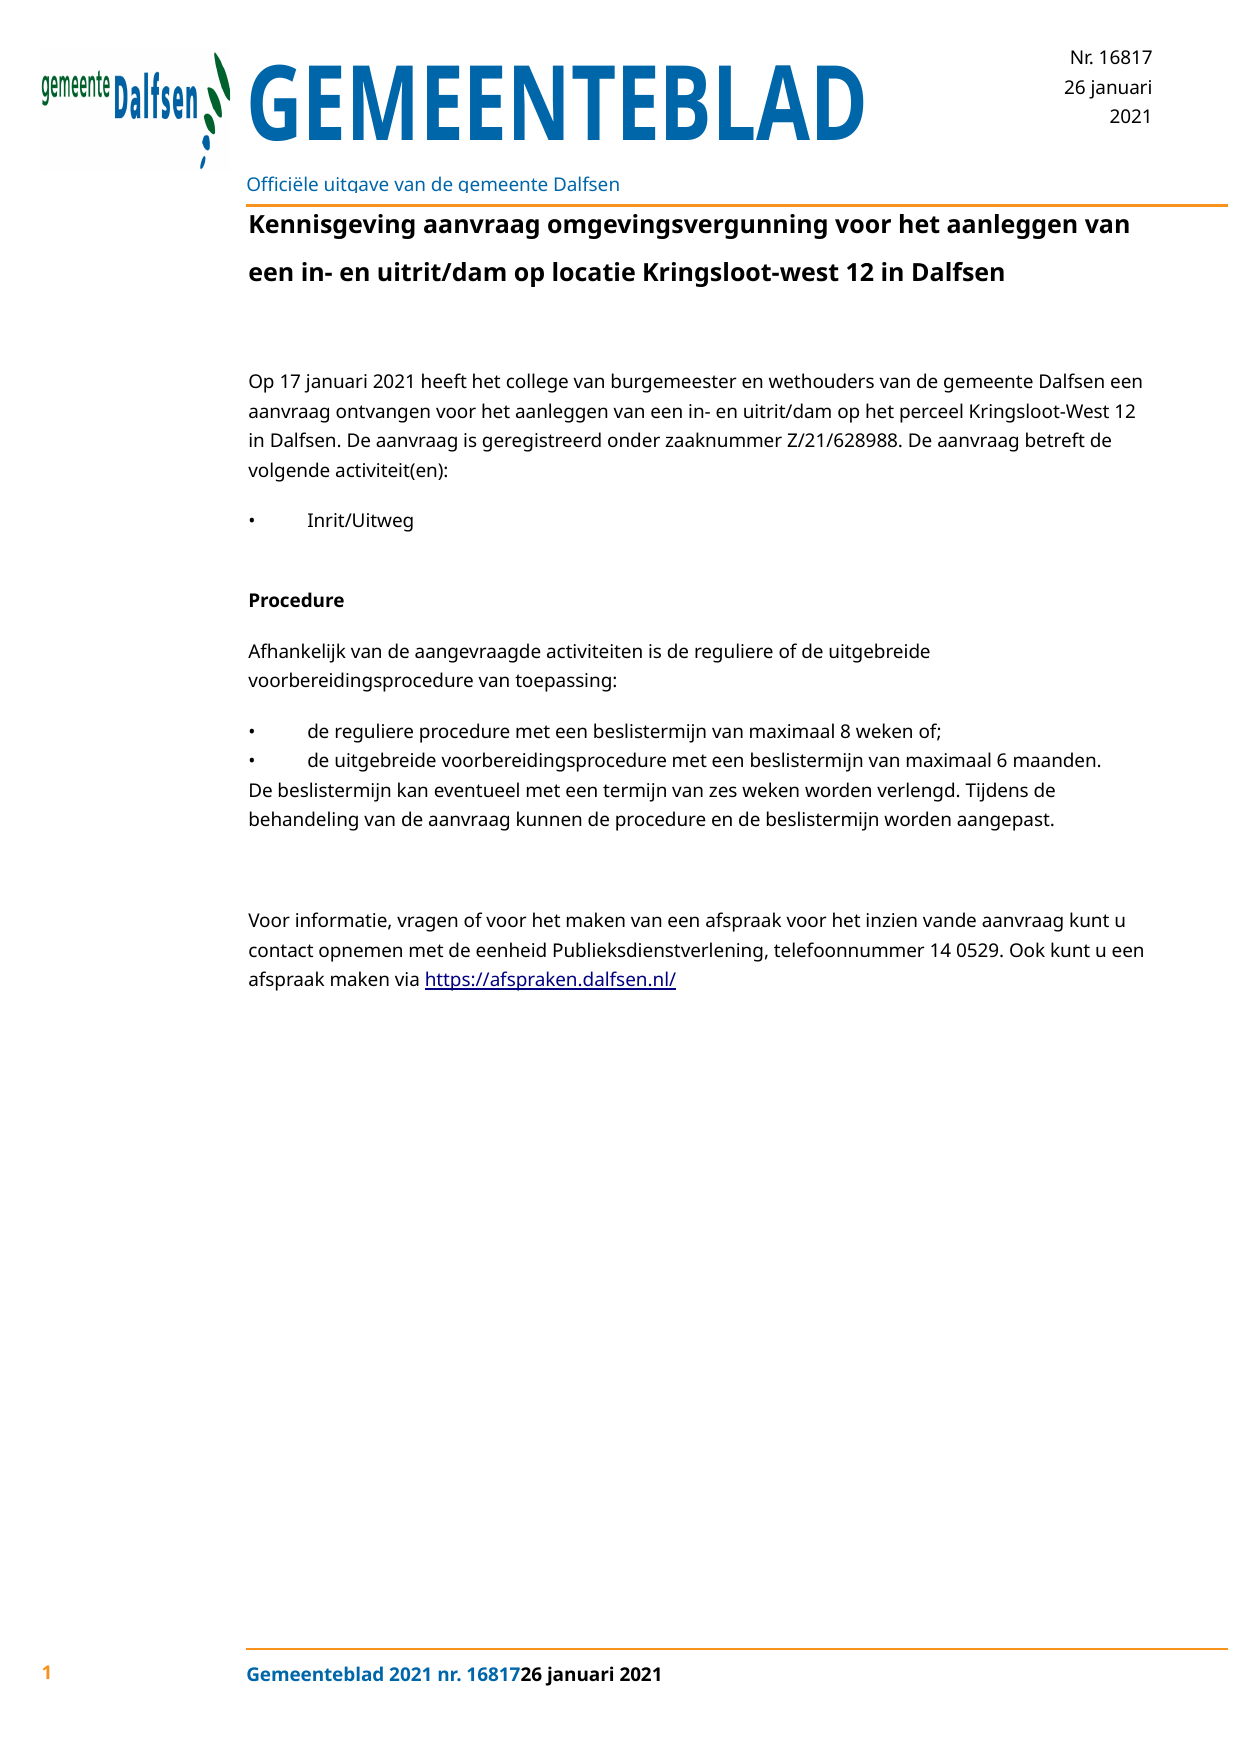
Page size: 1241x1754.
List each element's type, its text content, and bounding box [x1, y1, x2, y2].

list Inrit/Uitweg [248, 507, 1152, 533]
text Voor informatie, vragen of voor het maken van een afspraak voor het inzien vande aanvraag kunt u contact opnemen met de eenheid Publieksdienstverlening, telefoonnummer 14 0529. Ook kunt u een afspraak maken via https://afspraken.dalfsen.nl/ [248, 907, 1152, 992]
list de uitgebreide voorbereidingsprocedure met een beslistermijn van maximaal 6 maanden. [248, 747, 1152, 773]
picture [41, 47, 231, 172]
text Afhankelijk van de aangevraagde activiteiten is de reguliere of de uitgebreide voorbereidingsprocedure van toepassing: [248, 638, 1152, 693]
text Kennisgeving aanvraag omgevingsvergunning voor het aanleggen van een in- en uitrit/dam op locatie Kringsloot-west 12 in Dalfsen [248, 207, 1152, 288]
text Procedure [248, 587, 1152, 613]
text De beslistermijn kan eventueel met een termijn van zes weken worden verlengd. Tijdens de behandeling van de aanvraag kunnen de procedure en de beslistermijn worden aangepast. [248, 777, 1152, 832]
text Op 17 januari 2021 heeft het college van burgemeester en wethouders van de gemeente Dalfsen een aanvraag ontvangen voor het aanleggen van een in- en uitrit/dam op het perceel Kringsloot-West 12 in Dalfsen. De aanvraag is geregistreerd onder zaaknummer Z/21/628988. De aanvraag betreft de volgende activiteit(en): [248, 368, 1152, 483]
list de reguliere procedure met een beslistermijn van maximaal 8 weken of; [248, 718, 1152, 744]
